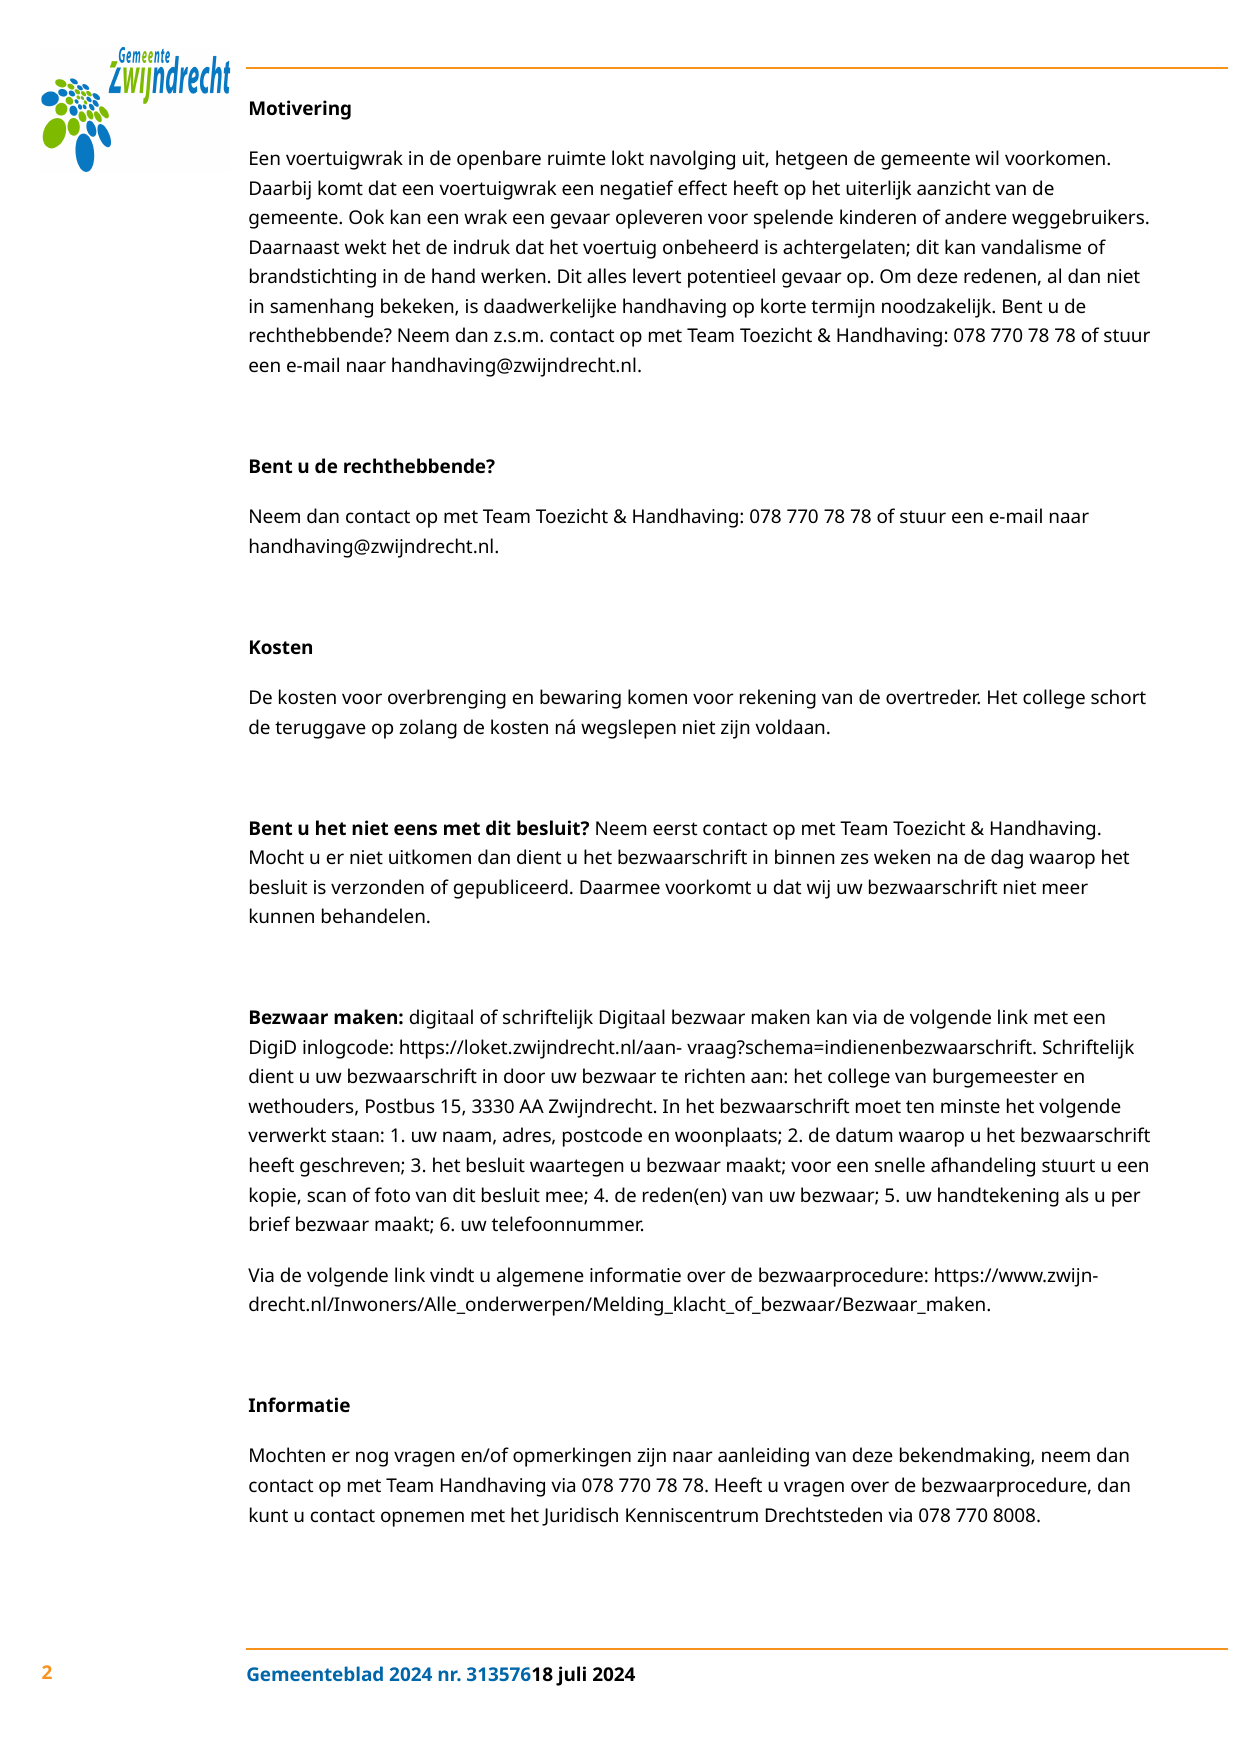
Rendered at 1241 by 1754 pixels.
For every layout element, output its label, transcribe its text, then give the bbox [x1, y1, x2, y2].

text Bent u het niet eens met dit besluit? Neem eerst contact op met Team Toezicht & Handhaving. Mocht u er niet uitkomen dan dient u het bezwaarschrift in binnen zes weken na de dag waarop het besluit is verzonden of gepubliceerd. Daarmee voorkomt u dat wij uw bezwaarschrift niet meer kunnen behandelen. [248, 815, 1152, 929]
text Informatie [248, 1392, 1152, 1418]
text Bent u de rechthebbende? [248, 453, 1152, 479]
text Kosten [248, 634, 1152, 660]
text Via de volgende link vindt u algemene informatie over de bezwaarprocedure: https://www.zwijn- drecht.nl/Inwoners/Alle_onderwerpen/Melding_klacht_of_bezwaar/Bezwaar_maken. [248, 1262, 1152, 1317]
text Mochten er nog vragen en/of opmerkingen zijn naar aanleiding van deze bekendmaking, neem dan contact op met Team Handhaving via 078 770 78 78. Heeft u vragen over de bezwaarprocedure, dan kunt u contact opnemen met het Juridisch Kenniscentrum Drechtsteden via 078 770 8008. [248, 1443, 1152, 1528]
text Motivering [248, 95, 1152, 121]
picture [41, 47, 231, 172]
text Een voertuigwrak in de openbare ruimte lokt navolging uit, hetgeen de gemeente wil voorkomen. Daarbij komt dat een voertuigwrak een negatief effect heeft op het uiterlijk aanzicht van de gemeente. Ook kan een wrak een gevaar opleveren voor spelende kinderen of andere weggebruikers. Daarnaast wekt het de indruk dat het voertuig onbeheerd is achtergelaten; dit kan vandalisme of brandstichting in de hand werken. Dit alles levert potentieel gevaar op. Om deze redenen, al dan niet in samenhang bekeken, is daadwerkelijke handhaving op korte termijn noodzakelijk. Bent u de rechthebbende? Neem dan z.s.m. contact op met Team Toezicht & Handhaving: 078 770 78 78 of stuur een e-mail naar handhaving@zwijndrecht.nl. [248, 145, 1152, 378]
text Bezwaar maken: digitaal of schriftelijk Digitaal bezwaar maken kan via de volgende link met een DigiD inlogcode: https://loket.zwijndrecht.nl/aan- vraag?schema=indienenbezwaarschrift. Schriftelijk dient u uw bezwaarschrift in door uw bezwaar te richten aan: het college van burgemeester en wethouders, Postbus 15, 3330 AA Zwijndrecht. In het bezwaarschrift moet ten minste het volgende verwerkt staan: 1. uw naam, adres, postcode en woonplaats; 2. de datum waarop u het bezwaarschrift heeft geschreven; 3. het besluit waartegen u bezwaar maakt; voor een snelle afhandeling stuurt u een kopie, scan of foto van dit besluit mee; 4. de reden(en) van uw bezwaar; 5. uw handtekening als u per brief bezwaar maakt; 6. uw telefoonnummer. [248, 1004, 1152, 1237]
text De kosten voor overbrenging en bewaring komen voor rekening van de overtreder. Het college schort de teruggave op zolang de kosten ná wegslepen niet zijn voldaan. [248, 684, 1152, 740]
text Neem dan contact op met Team Toezicht & Handhaving: 078 770 78 78 of stuur een e-mail naar handhaving@zwijndrecht.nl. [248, 503, 1152, 559]
